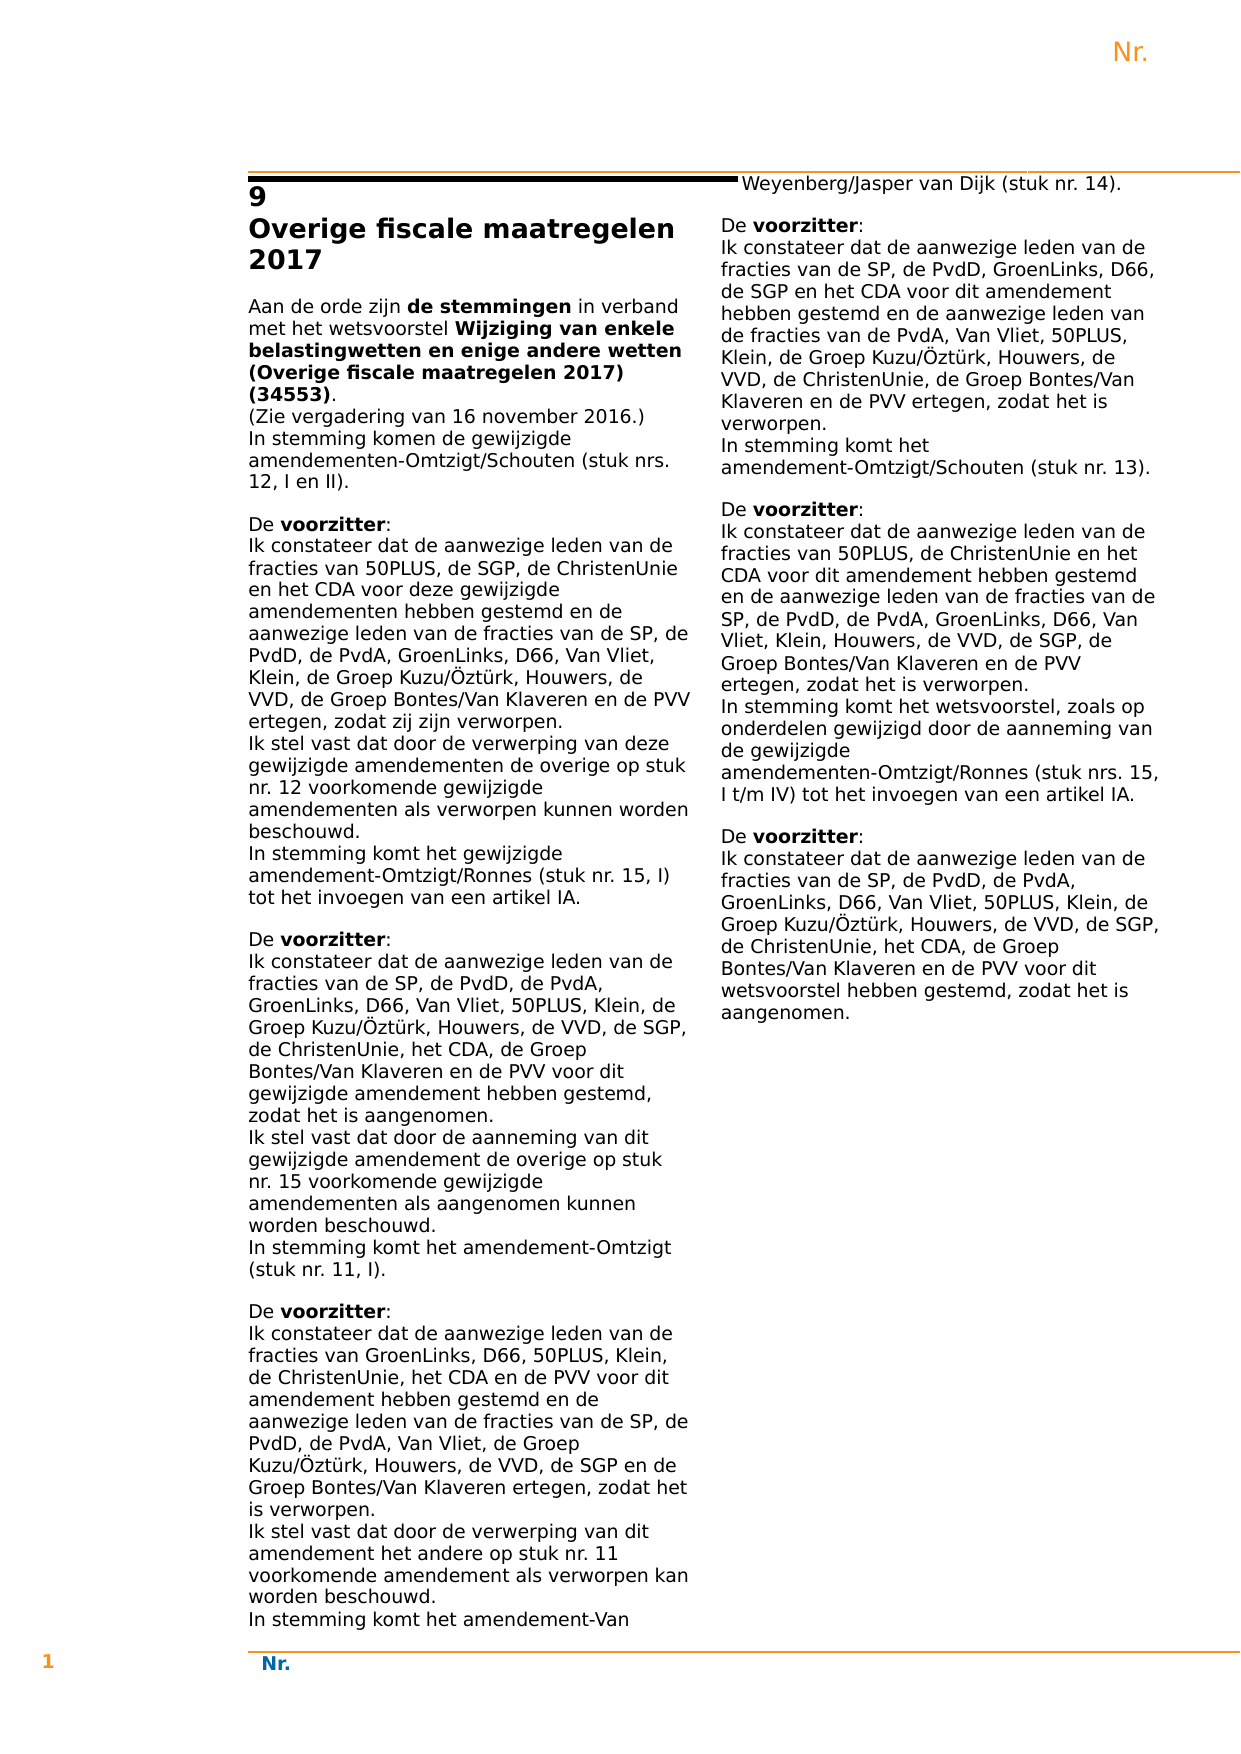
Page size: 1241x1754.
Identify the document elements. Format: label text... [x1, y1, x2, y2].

text In stemming komt het amendement-Omtzigt/Schouten (stuk nr. 13). [721, 434, 1163, 478]
text Weyenberg/Jasper van Dijk (stuk nr. 14). [721, 173, 1163, 195]
text Ik stel vast dat door de verwerping van dit amendement het andere op stuk nr. 11 voorkomende amendement als verworpen kan worden beschouwd. [248, 1521, 691, 1608]
text Ik constateer dat de aanwezige leden van de fracties van de SP, de PvdD, GroenLinks, D66, de SGP en het CDA voor dit amendement hebben gestemd en de aanwezige leden van de fracties van de PvdA, Van Vliet, 50PLUS, Klein, de Groep Kuzu/Öztürk, Houwers, de VVD, de ChristenUnie, de Groep Bontes/Van Klaveren en de PVV ertegen, zodat het is verworpen. [721, 237, 1163, 434]
text Ik stel vast dat door de aanneming van dit gewijzigde amendement de overige op stuk nr. 15 voorkomende gewijzigde amendementen als aangenomen kunnen worden beschouwd. [248, 1127, 691, 1237]
text De voorzitter: [721, 498, 1163, 521]
text In stemming komt het wetsvoorstel, zoals op onderdelen gewijzigd door de aanneming van de gewijzigde amendementen-Omtzigt/Ronnes (stuk nrs. 15, I t/m IV) tot het invoegen van een artikel IA. [721, 696, 1163, 806]
text Ik constateer dat de aanwezige leden van de fracties van de SP, de PvdD, de PvdA, GroenLinks, D66, Van Vliet, 50PLUS, Klein, de Groep Kuzu/Öztürk, Houwers, de VVD, de SGP, de ChristenUnie, het CDA, de Groep Bontes/Van Klaveren en de PVV voor dit wetsvoorstel hebben gestemd, zodat het is aangenomen. [721, 848, 1163, 1024]
text De voorzitter: [248, 513, 691, 535]
text In stemming komen de gewijzigde amendementen-Omtzigt/Schouten (stuk nrs. 12, I en II). [248, 427, 691, 493]
text In stemming komt het amendement-Van [248, 1608, 691, 1630]
text Ik constateer dat de aanwezige leden van de fracties van 50PLUS, de SGP, de ChristenUnie en het CDA voor deze gewijzigde amendementen hebben gestemd en de aanwezige leden van de fracties van de SP, de PvdD, de PvdA, GroenLinks, D66, Van Vliet, Klein, de Groep Kuzu/Öztürk, Houwers, de VVD, de Groep Bontes/Van Klaveren en de PVV ertegen, zodat zij zijn verworpen. [248, 535, 691, 733]
text De voorzitter: [721, 215, 1163, 237]
text (Zie vergadering van 16 november 2016.) [248, 406, 691, 427]
text In stemming komt het gewijzigde amendement-Omtzigt/Ronnes (stuk nr. 15, I) tot het invoegen van een artikel IA. [248, 843, 691, 909]
text De voorzitter: [721, 826, 1163, 848]
text Ik constateer dat de aanwezige leden van de fracties van de SP, de PvdD, de PvdA, GroenLinks, D66, Van Vliet, 50PLUS, Klein, de Groep Kuzu/Öztürk, Houwers, de VVD, de SGP, de ChristenUnie, het CDA, de Groep Bontes/Van Klaveren en de PVV voor dit gewijzigde amendement hebben gestemd, zodat het is aangenomen. [248, 951, 691, 1127]
text In stemming komt het amendement-Omtzigt (stuk nr. 11, I). [248, 1237, 691, 1281]
title 9 Overige fiscale maatregelen 2017 [248, 182, 691, 276]
text Ik stel vast dat door de verwerping van deze gewijzigde amendementen de overige op stuk nr. 12 voorkomende gewijzigde amendementen als verworpen kunnen worden beschouwd. [248, 733, 691, 843]
text Aan de orde zijn de stemmingen in verband met het wetsvoorstel Wijziging van enkele belastingwetten en enige andere wetten (Overige fiscale maatregelen 2017) (34553). [248, 296, 691, 406]
text De voorzitter: [248, 929, 691, 951]
text Ik constateer dat de aanwezige leden van de fracties van 50PLUS, de ChristenUnie en het CDA voor dit amendement hebben gestemd en de aanwezige leden van de fracties van de SP, de PvdD, de PvdA, GroenLinks, D66, Van Vliet, Klein, Houwers, de VVD, de SGP, de Groep Bontes/Van Klaveren en de PVV ertegen, zodat het is verworpen. [721, 521, 1163, 696]
text De voorzitter: [248, 1301, 691, 1323]
text Ik constateer dat de aanwezige leden van de fracties van GroenLinks, D66, 50PLUS, Klein, de ChristenUnie, het CDA en de PVV voor dit amendement hebben gestemd en de aanwezige leden van de fracties van de SP, de PvdD, de PvdA, Van Vliet, de Groep Kuzu/Öztürk, Houwers, de VVD, de SGP en de Groep Bontes/Van Klaveren ertegen, zodat het is verworpen. [248, 1323, 691, 1521]
